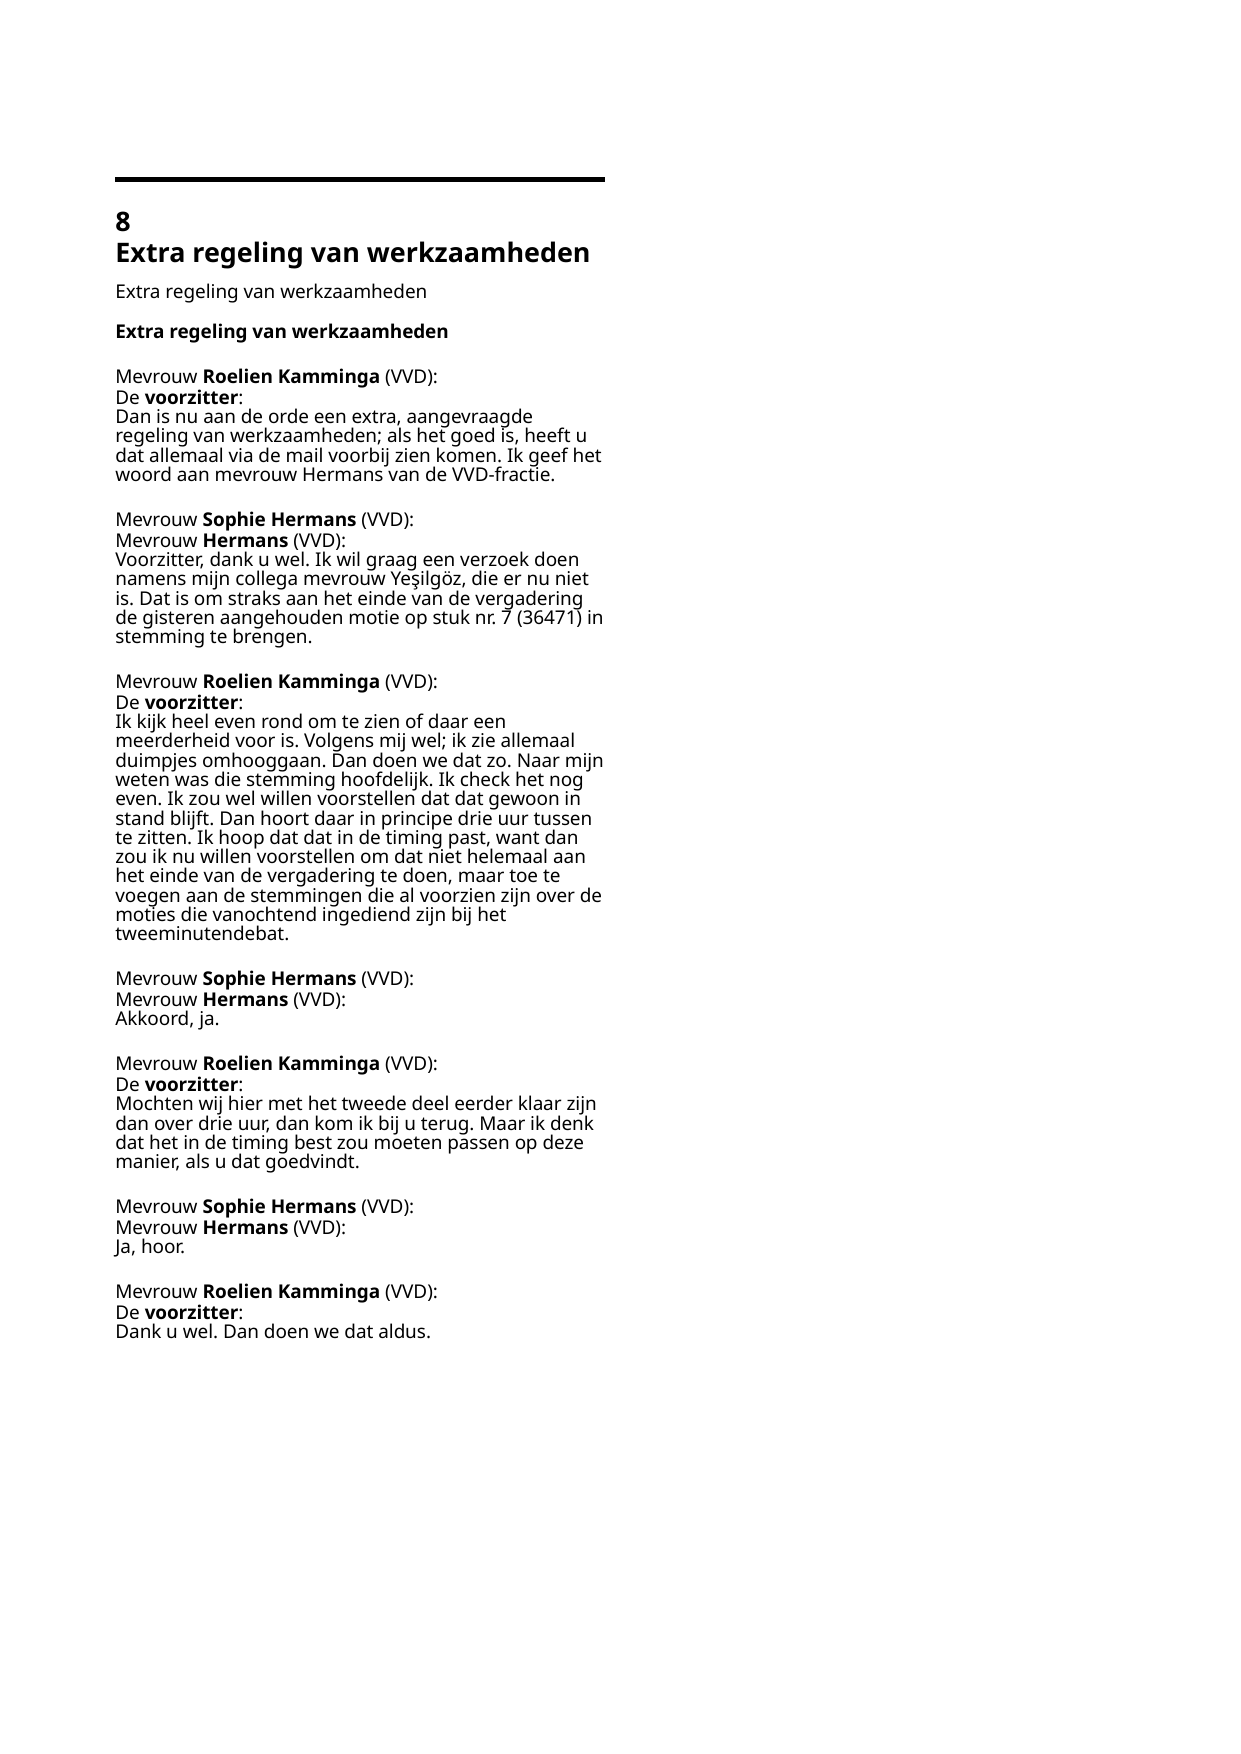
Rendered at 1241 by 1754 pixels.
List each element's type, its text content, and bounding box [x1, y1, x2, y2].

text Mevrouw Roelien Kamminga (VVD): [115, 1050, 605, 1076]
text Ik kijk heel even rond om te zien of daar een meerderheid voor is. Volgens mij wel; ik zie allemaal duimpjes omhooggaan. Dan doen we dat zo. Naar mijn weten was die stemming hoofdelijk. Ik check het nog even. Ik zou wel willen voorstellen dat dat gewoon in stand blijft. Dan hoort daar in principe drie uur tussen te zitten. Ik hoop dat dat in de timing past, want dan zou ik nu willen voorstellen om dat niet helemaal aan het einde van de vergadering te doen, maar toe te voegen aan de stemmingen die al voorzien zijn over de moties die vanochtend ingediend zijn bij het tweeminutendebat. [115, 713, 605, 944]
text Mevrouw Roelien Kamminga (VVD): [115, 1278, 605, 1304]
text Extra regeling van werkzaamheden [115, 239, 605, 283]
text Dank u wel. Dan doen we dat aldus. [115, 1323, 605, 1343]
text De voorzitter: [115, 389, 605, 408]
text Mevrouw Roelien Kamminga (VVD): [115, 363, 605, 389]
text Mevrouw Hermans (VVD): [115, 532, 605, 551]
text De voorzitter: [115, 694, 605, 713]
text Akkoord, ja. [115, 1010, 605, 1029]
text Mevrouw Hermans (VVD): [115, 991, 605, 1010]
text Voorzitter, dank u wel. Ik wil graag een verzoek doen namens mijn collega mevrouw Yeşilgöz, die er nu niet is. Dat is om straks aan het einde van de vergadering de gisteren aangehouden motie op stuk nr. 7 (36471) in stemming te brengen. [115, 551, 605, 647]
text Extra regeling van werkzaamheden [115, 323, 605, 342]
text Dan is nu aan de orde een extra, aangevraagde regeling van werkzaamheden; als het goed is, heeft u dat allemaal via de mail voorbij zien komen. Ik geef het woord aan mevrouw Hermans van de VVD-fractie. [115, 408, 605, 485]
text 8 [115, 203, 605, 239]
text Mevrouw Sophie Hermans (VVD): [115, 1193, 605, 1219]
text De voorzitter: [115, 1076, 605, 1095]
text Mevrouw Sophie Hermans (VVD): [115, 506, 605, 532]
text Mevrouw Sophie Hermans (VVD): [115, 965, 605, 991]
text Mevrouw Hermans (VVD): [115, 1219, 605, 1238]
text De voorzitter: [115, 1304, 605, 1323]
text Extra regeling van werkzaamheden [115, 283, 605, 302]
text Ja, hoor. [115, 1238, 605, 1258]
text Mochten wij hier met het tweede deel eerder klaar zijn dan over drie uur, dan kom ik bij u terug. Maar ik denk dat het in de timing best zou moeten passen op deze manier, als u dat goedvindt. [115, 1095, 605, 1172]
text Mevrouw Roelien Kamminga (VVD): [115, 668, 605, 694]
